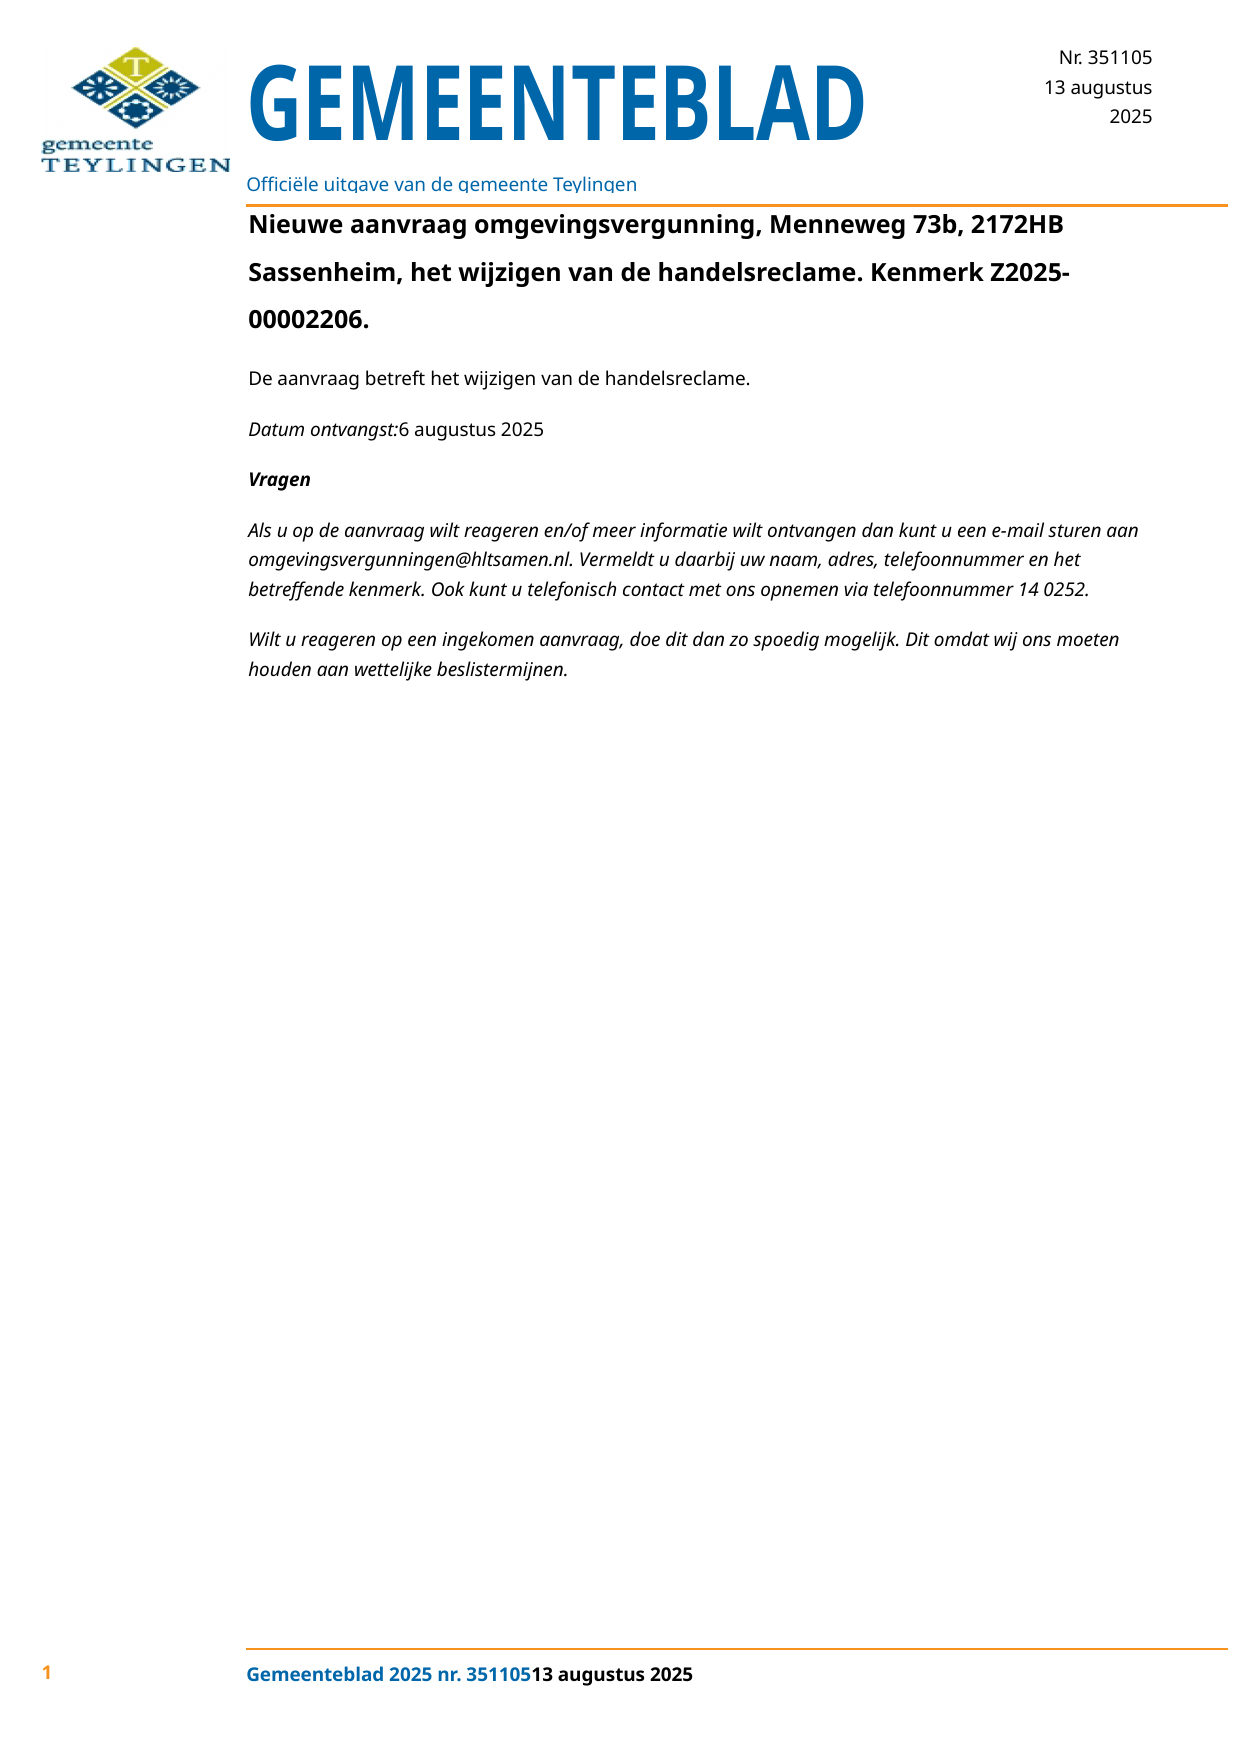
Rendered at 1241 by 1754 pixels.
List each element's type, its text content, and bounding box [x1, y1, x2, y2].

text Nieuwe aanvraag omgevingsvergunning, Menneweg 73b, 2172HB Sassenheim, het wijzigen van de handelsreclame. Kenmerk Z2025-00002206. [248, 207, 1152, 336]
text Vragen [248, 466, 1152, 492]
text Datum ontvangst:6 augustus 2025 [248, 416, 1152, 442]
text De aanvraag betreft het wijzigen van de handelsreclame. [248, 366, 1152, 391]
text Als u op de aanvraag wilt reageren en/of meer informatie wilt ontvangen dan kunt u een e-mail sturen aan omgevingsvergunningen@hltsamen.nl. Vermeldt u daarbij uw naam, adres, telefoonnummer en het betreffende kenmerk. Ook kunt u telefonisch contact met ons opnemen via telefoonnummer 14 0252. [248, 517, 1152, 602]
picture [41, 47, 231, 172]
text Wilt u reageren op een ingekomen aanvraag, doe dit dan zo spoedig mogelijk. Dit omdat wij ons moeten houden aan wettelijke beslistermijnen. [248, 626, 1152, 682]
